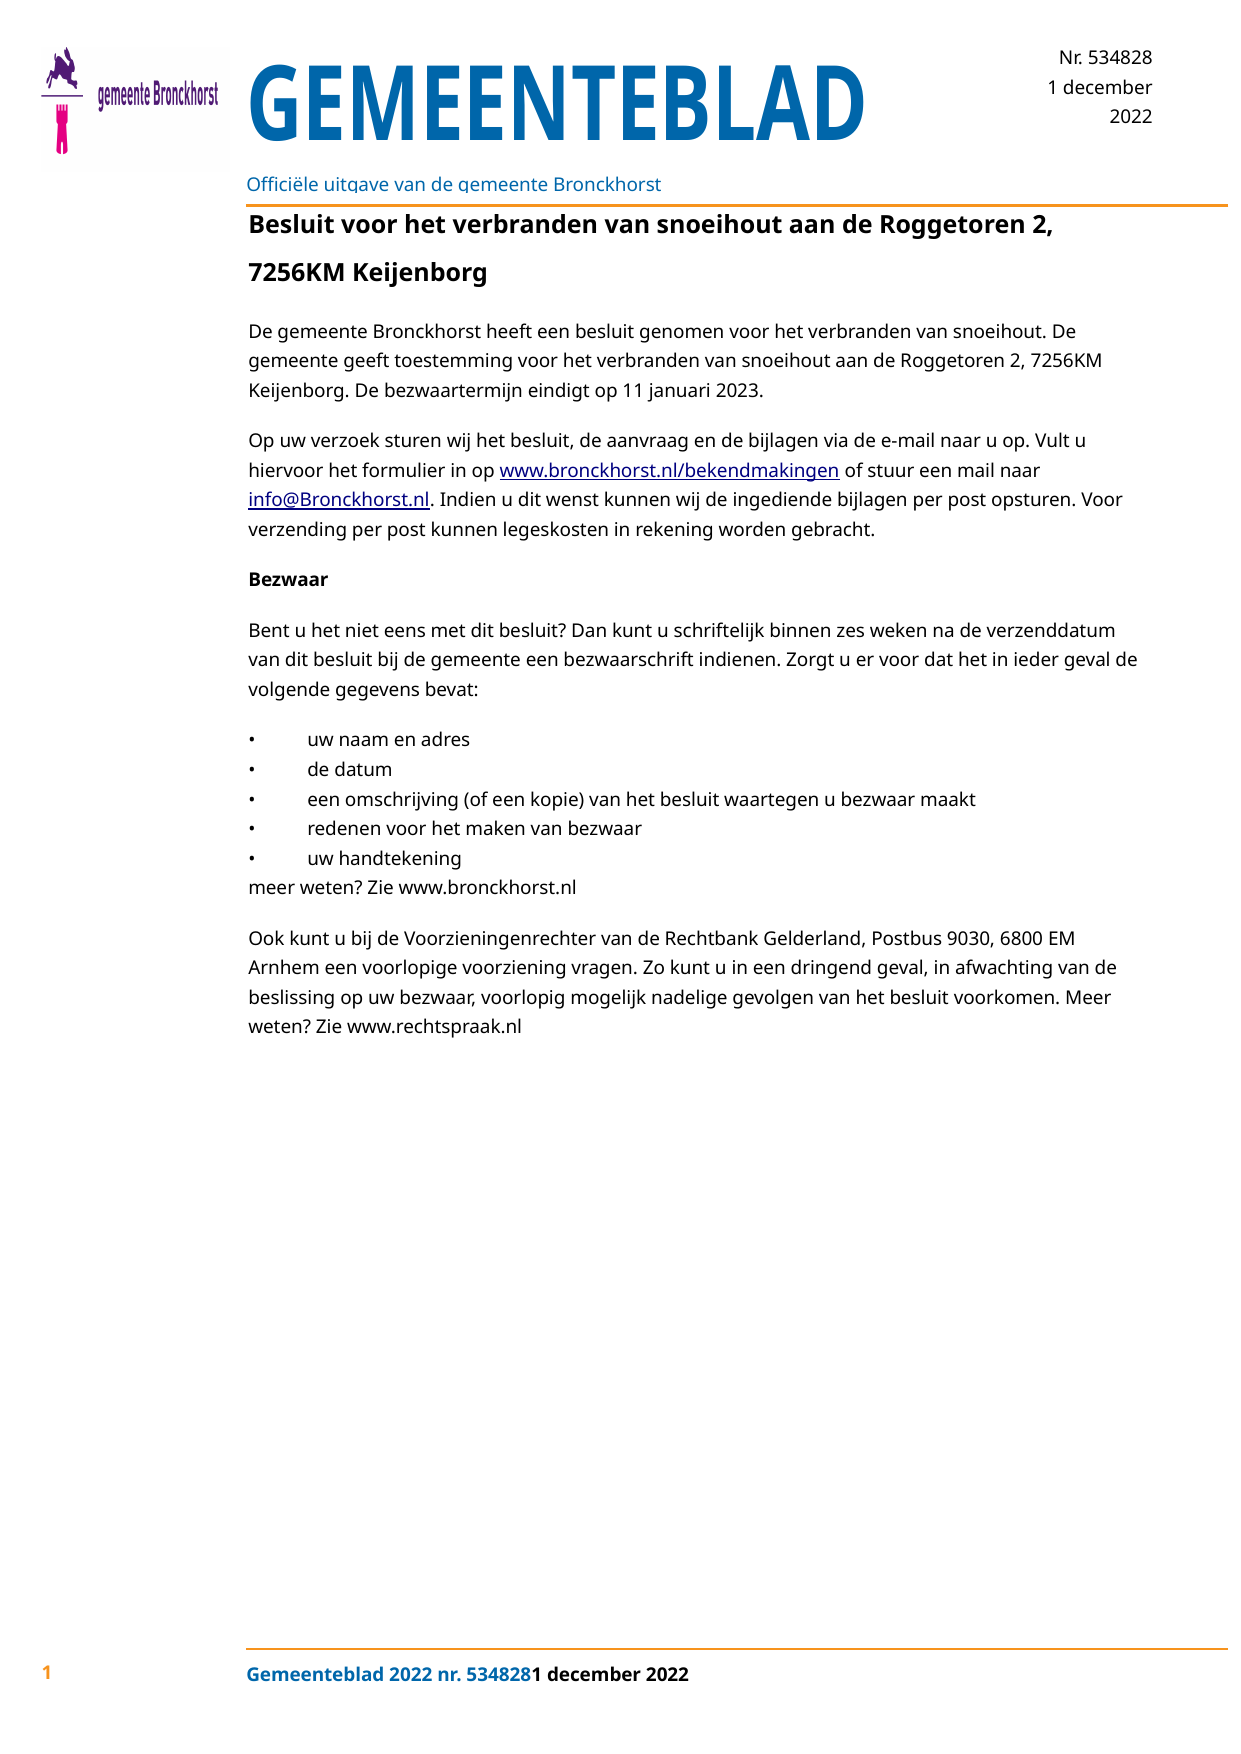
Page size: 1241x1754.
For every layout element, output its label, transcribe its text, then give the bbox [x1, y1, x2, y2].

picture [41, 47, 231, 172]
text Op uw verzoek sturen wij het besluit, de aanvraag en de bijlagen via de e-mail naar u op. Vult u hiervoor het formulier in op www.bronckhorst.nl/bekendmakingen of stuur een mail naar info@Bronckhorst.nl. Indien u dit wenst kunnen wij de ingediende bijlagen per post opsturen. Voor verzending per post kunnen legeskosten in rekening worden gebracht. [248, 427, 1152, 542]
text Besluit voor het verbranden van snoeihout aan de Roggetoren 2, 7256KM Keijenborg [248, 207, 1152, 288]
text Bezwaar [248, 567, 1152, 592]
list een omschrijving (of een kopie) van het besluit waartegen u bezwaar maakt [248, 786, 1152, 812]
list uw naam en adres [248, 727, 1152, 752]
text meer weten? Zie www.bronckhorst.nl [248, 874, 1152, 900]
text Bent u het niet eens met dit besluit? Dan kunt u schriftelijk binnen zes weken na de verzenddatum van dit besluit bij de gemeente een bezwaarschrift indienen. Zorgt u er voor dat het in ieder geval de volgende gegevens bevat: [248, 617, 1152, 702]
text De gemeente Bronckhorst heeft een besluit genomen voor het verbranden van snoeihout. De gemeente geeft toestemming voor het verbranden van snoeihout aan de Roggetoren 2, 7256KM Keijenborg. De bezwaartermijn eindigt op 11 januari 2023. [248, 318, 1152, 403]
list redenen voor het maken van bezwaar [248, 815, 1152, 841]
list de datum [248, 756, 1152, 782]
text Ook kunt u bij de Voorzieningenrechter van de Rechtbank Gelderland, Postbus 9030, 6800 EM Arnhem een voorlopige voorziening vragen. Zo kunt u in een dringend geval, in afwachting van de beslissing op uw bezwaar, voorlopig mogelijk nadelige gevolgen van het besluit voorkomen. Meer weten? Zie www.rechtspraak.nl [248, 925, 1152, 1039]
list uw handtekening [248, 845, 1152, 871]
